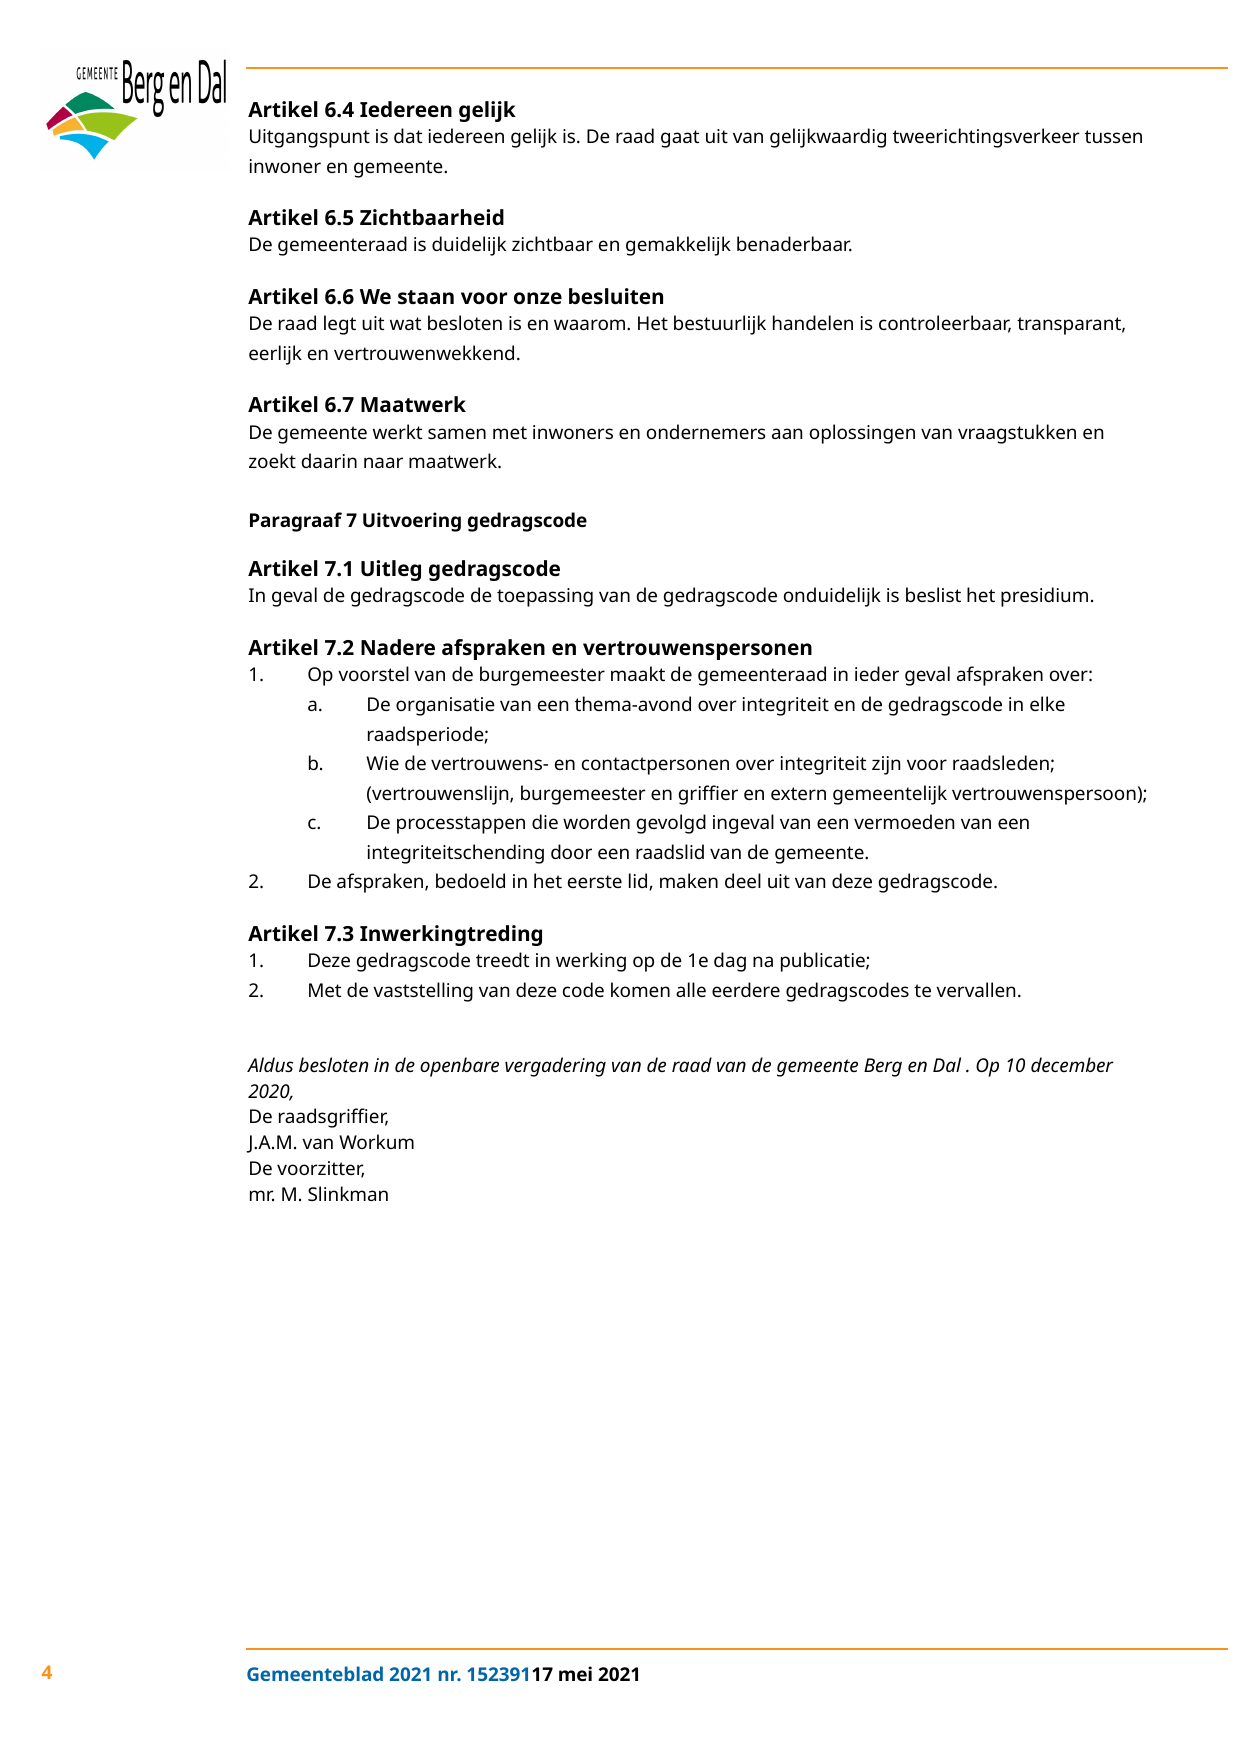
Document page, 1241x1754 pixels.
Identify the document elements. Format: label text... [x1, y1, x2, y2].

text Aldus besloten in de openbare vergadering van de raad van de gemeente Berg en Dal . Op 10 december 2020, [248, 1052, 1152, 1104]
text De voorzitter, [248, 1155, 1152, 1181]
list De organisatie van een thema-avond over integriteit en de gedragscode in elke raadsperiode; [307, 691, 1152, 746]
text Artikel 6.5 Zichtbaarheid [248, 203, 1152, 232]
text In geval de gedragscode de toepassing van de gedragscode onduidelijk is beslist het presidium. [248, 583, 1152, 608]
text De gemeente werkt samen met inwoners en ondernemers aan oplossingen van vraagstukken en zoekt daarin naar maatwerk. [248, 419, 1152, 474]
list De processtappen die worden gevolgd ingeval van een vermoeden van een integriteitschending door een raadslid van de gemeente. [307, 809, 1152, 865]
text Artikel 7.3 Inwerkingtreding [248, 919, 1152, 947]
list Deze gedragscode treedt in werking op de 1e dag na publicatie; [248, 947, 1152, 973]
text Uitgangspunt is dat iedereen gelijk is. De raad gaat uit van gelijkwaardig tweerichtingsverkeer tussen inwoner en gemeente. [248, 123, 1152, 178]
text Artikel 6.7 Maatwerk [248, 391, 1152, 419]
list Met de vaststelling van deze code komen alle eerdere gedragscodes te vervallen. [248, 977, 1152, 1003]
text mr. M. Slinkman [248, 1181, 1152, 1207]
text Artikel 6.6 We staan voor onze besluiten [248, 282, 1152, 311]
text J.A.M. van Workum [248, 1129, 1152, 1155]
list Op voorstel van de burgemeester maakt de gemeenteraad in ieder geval afspraken over: [248, 662, 1152, 687]
text De raad legt uit wat besloten is en waarom. Het bestuurlijk handelen is controleerbaar, transparant, eerlijk en vertrouwenwekkend. [248, 311, 1152, 366]
text Artikel 6.4 Iedereen gelijk [248, 95, 1152, 123]
picture [41, 47, 231, 172]
text Artikel 7.2 Nadere afspraken en vertrouwenspersonen [248, 633, 1152, 662]
list Wie de vertrouwens- en contactpersonen over integriteit zijn voor raadsleden; (vertrouwenslijn, burgemeester en griffier en extern gemeentelijk vertrouwenspersoon); [307, 750, 1152, 806]
text De raadsgriffier, [248, 1104, 1152, 1129]
text Paragraaf 7 Uitvoering gedragscode [248, 508, 1152, 533]
list De afspraken, bedoeld in het eerste lid, maken deel uit van deze gedragscode. [248, 869, 1152, 894]
text Artikel 7.1 Uitleg gedragscode [248, 554, 1152, 583]
text De gemeenteraad is duidelijk zichtbaar en gemakkelijk benaderbaar. [248, 232, 1152, 257]
